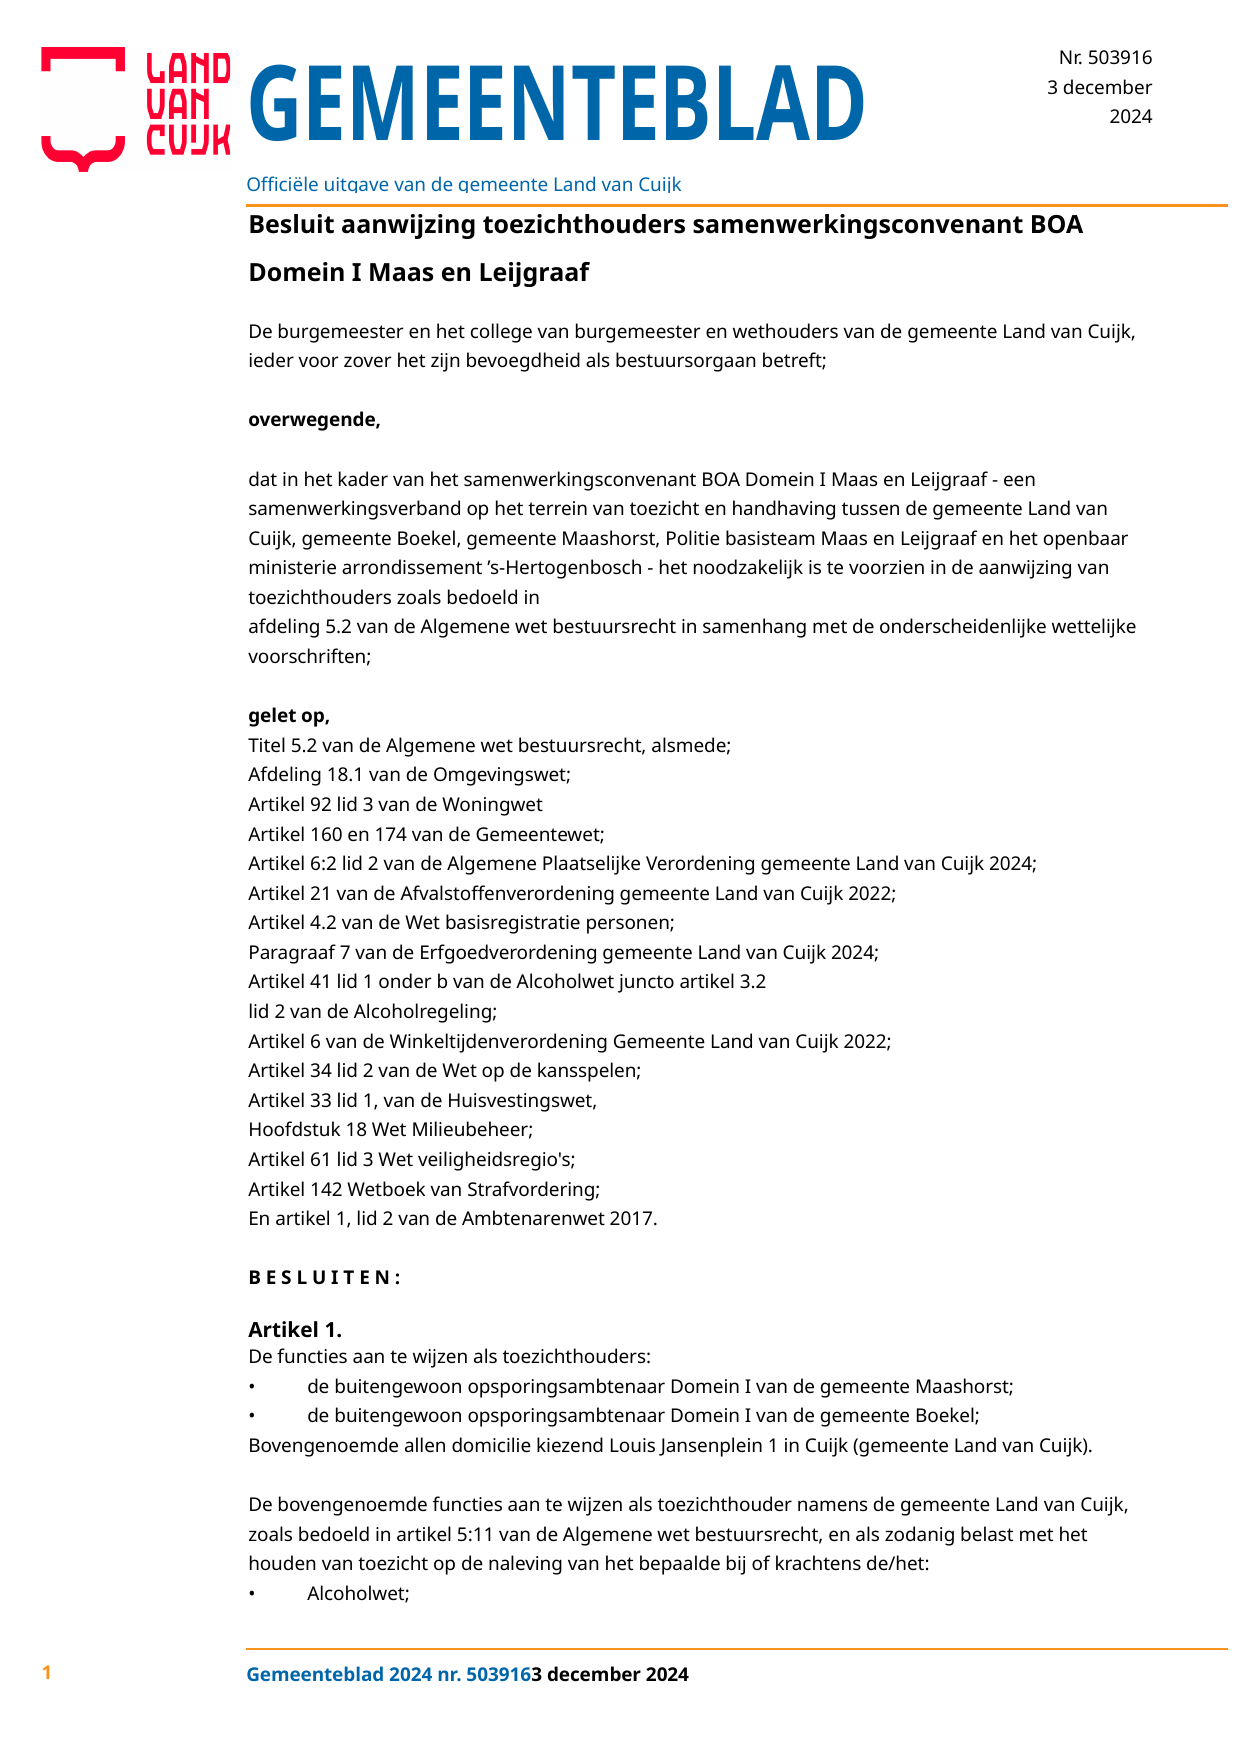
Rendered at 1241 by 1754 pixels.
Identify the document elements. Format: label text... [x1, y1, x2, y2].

text Artikel 34 lid 2 van de Wet op de kansspelen; [248, 1057, 1152, 1083]
text Artikel 160 en 174 van de Gemeentewet; [248, 821, 1152, 847]
text gelet op, [248, 702, 1152, 728]
text Titel 5.2 van de Algemene wet bestuursrecht, alsmede; [248, 732, 1152, 758]
text Artikel 21 van de Afvalstoffenverordening gemeente Land van Cuijk 2022; [248, 880, 1152, 906]
text En artikel 1, lid 2 van de Ambtenarenwet 2017. [248, 1205, 1152, 1231]
text Besluit aanwijzing toezichthouders samenwerkingsconvenant BOA Domein I Maas en Leijgraaf [248, 207, 1152, 288]
text Artikel 4.2 van de Wet basisregistratie personen; [248, 909, 1152, 935]
text Afdeling 18.1 van de Omgevingswet; [248, 762, 1152, 787]
text B E S L U I T E N : [248, 1264, 1152, 1290]
list Alcoholwet; [248, 1580, 1152, 1606]
text Artikel 61 lid 3 Wet veiligheidsregio's; [248, 1146, 1152, 1172]
text Artikel 6 van de Winkeltijdenverordening Gemeente Land van Cuijk 2022; [248, 1028, 1152, 1054]
text De functies aan te wijzen als toezichthouders: [248, 1343, 1152, 1369]
picture [41, 47, 231, 172]
text Hoofdstuk 18 Wet Milieubeheer; [248, 1117, 1152, 1142]
text Artikel 92 lid 3 van de Woningwet [248, 791, 1152, 817]
text Artikel 142 Wetboek van Strafvordering; [248, 1176, 1152, 1202]
text dat in het kader van het samenwerkingsconvenant BOA Domein I Maas en Leijgraaf - een samenwerkingsverband op het terrein van toezicht en handhaving tussen de gemeente Land van Cuijk, gemeente Boekel, gemeente Maashorst, Politie basisteam Maas en Leijgraaf en het openbaar ministerie arrondissement ’s-Hertogenbosch - het noodzakelijk is te voorzien in de aanwijzing van toezichthouders zoals bedoeld in [248, 466, 1152, 610]
text afdeling 5.2 van de Algemene wet bestuursrecht in samenhang met de onderscheidenlijke wettelijke voorschriften; [248, 614, 1152, 669]
list de buitengewoon opsporingsambtenaar Domein I van de gemeente Boekel; [248, 1403, 1152, 1428]
text De burgemeester en het college van burgemeester en wethouders van de gemeente Land van Cuijk, ieder voor zover het zijn bevoegdheid als bestuursorgaan betreft; [248, 318, 1152, 373]
text overwegende, [248, 407, 1152, 432]
text Artikel 6:2 lid 2 van de Algemene Plaatselijke Verordening gemeente Land van Cuijk 2024; [248, 850, 1152, 876]
text Artikel 41 lid 1 onder b van de Alcoholwet juncto artikel 3.2 [248, 969, 1152, 994]
text Bovengenoemde allen domicilie kiezend Louis Jansenplein 1 in Cuijk (gemeente Land van Cuijk). [248, 1432, 1152, 1458]
text lid 2 van de Alcoholregeling; [248, 998, 1152, 1024]
list de buitengewoon opsporingsambtenaar Domein I van de gemeente Maashorst; [248, 1373, 1152, 1399]
text Artikel 1. [248, 1315, 1152, 1343]
text Paragraaf 7 van de Erfgoedverordening gemeente Land van Cuijk 2024; [248, 939, 1152, 965]
text De bovengenoemde functies aan te wijzen als toezichthouder namens de gemeente Land van Cuijk, zoals bedoeld in artikel 5:11 van de Algemene wet bestuursrecht, en als zodanig belast met het houden van toezicht op de naleving van het bepaalde bij of krachtens de/het: [248, 1491, 1152, 1576]
text Artikel 33 lid 1, van de Huisvestingswet, [248, 1087, 1152, 1113]
